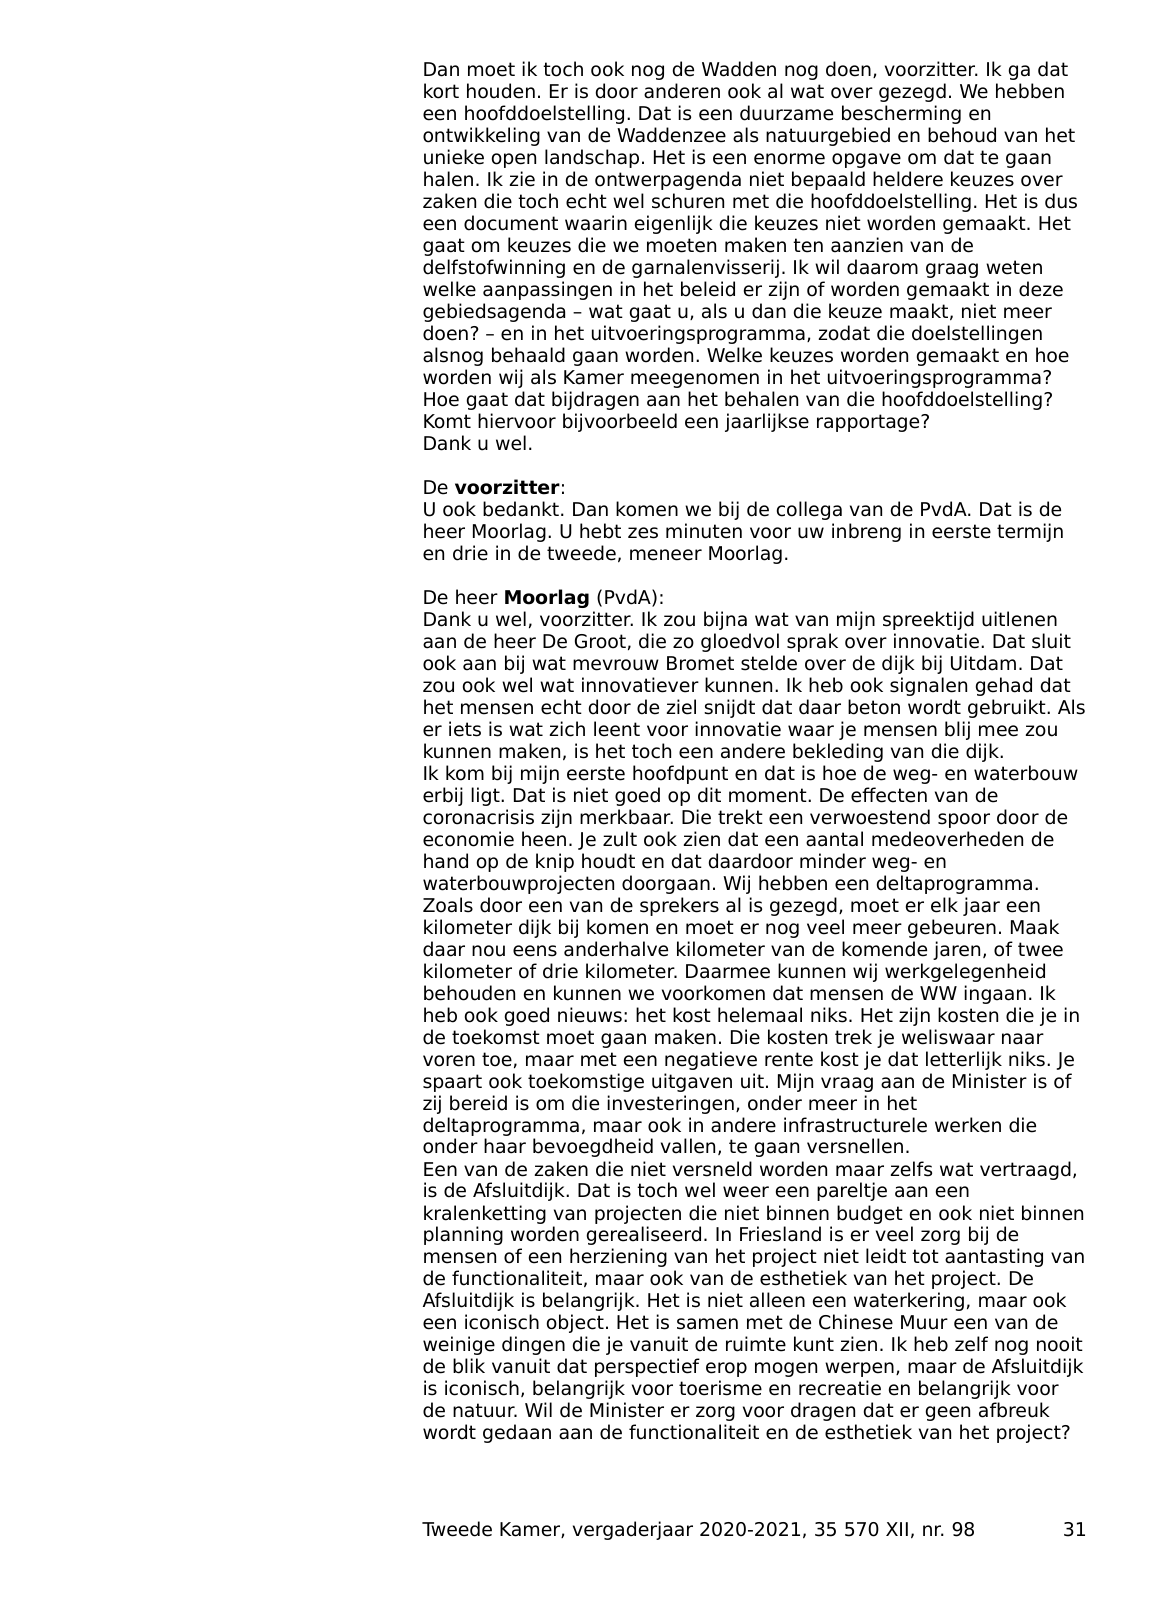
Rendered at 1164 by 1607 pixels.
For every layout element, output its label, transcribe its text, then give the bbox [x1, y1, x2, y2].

text De voorzitter: [422, 477, 1087, 499]
text Dank u wel. [422, 433, 1087, 455]
text Dank u wel, voorzitter. Ik zou bijna wat van mijn spreektijd uitlenen aan de heer De Groot, die zo gloedvol sprak over innovatie. Dat sluit ook aan bij wat mevrouw Bromet stelde over de dijk bij Uitdam. Dat zou ook wel wat innovatiever kunnen. Ik heb ook signalen gehad dat het mensen echt door de ziel snijdt dat daar beton wordt gebruikt. Als er iets is wat zich leent voor innovatie waar je mensen blij mee zou kunnen maken, is het toch een andere bekleding van die dijk. [422, 609, 1087, 763]
text Dan moet ik toch ook nog de Wadden nog doen, voorzitter. Ik ga dat kort houden. Er is door anderen ook al wat over gezegd. We hebben een hoofddoelstelling. Dat is een duurzame bescherming en ontwikkeling van de Waddenzee als natuurgebied en behoud van het unieke open landschap. Het is een enorme opgave om dat te gaan halen. Ik zie in de ontwerpagenda niet bepaald heldere keuzes over zaken die toch echt wel schuren met die hoofddoelstelling. Het is dus een document waarin eigenlijk die keuzes niet worden gemaakt. Het gaat om keuzes die we moeten maken ten aanzien van de delfstofwinning en de garnalenvisserij. Ik wil daarom graag weten welke aanpassingen in het beleid er zijn of worden gemaakt in deze gebiedsagenda – wat gaat u, als u dan die keuze maakt, niet meer doen? – en in het uitvoeringsprogramma, zodat die doelstellingen alsnog behaald gaan worden. Welke keuzes worden gemaakt en hoe worden wij als Kamer meegenomen in het uitvoeringsprogramma? Hoe gaat dat bijdragen aan het behalen van die hoofddoelstelling? Komt hiervoor bijvoorbeeld een jaarlijkse rapportage? [422, 59, 1087, 433]
text Ik kom bij mijn eerste hoofdpunt en dat is hoe de weg- en waterbouw erbij ligt. Dat is niet goed op dit moment. De effecten van de coronacrisis zijn merkbaar. Die trekt een verwoestend spoor door de economie heen. Je zult ook zien dat een aantal medeoverheden de hand op de knip houdt en dat daardoor minder weg- en waterbouwprojecten doorgaan. Wij hebben een deltaprogramma. Zoals door een van de sprekers al is gezegd, moet er elk jaar een kilometer dijk bij komen en moet er nog veel meer gebeuren. Maak daar nou eens anderhalve kilometer van de komende jaren, of twee kilometer of drie kilometer. Daarmee kunnen wij werkgelegenheid behouden en kunnen we voorkomen dat mensen de WW ingaan. Ik heb ook goed nieuws: het kost helemaal niks. Het zijn kosten die je in de toekomst moet gaan maken. Die kosten trek je weliswaar naar voren toe, maar met een negatieve rente kost je dat letterlijk niks. Je spaart ook toekomstige uitgaven uit. Mijn vraag aan de Minister is of zij bereid is om die investeringen, onder meer in het deltaprogramma, maar ook in andere infrastructurele werken die onder haar bevoegdheid vallen, te gaan versnellen. [422, 763, 1087, 1158]
text De heer Moorlag (PvdA): [422, 587, 1087, 609]
text Een van de zaken die niet versneld worden maar zelfs wat vertraagd, is de Afsluitdijk. Dat is toch wel weer een pareltje aan een kralenketting van projecten die niet binnen budget en ook niet binnen planning worden gerealiseerd. In Friesland is er veel zorg bij de mensen of een herziening van het project niet leidt tot aantasting van de functionaliteit, maar ook van de esthetiek van het project. De Afsluitdijk is belangrijk. Het is niet alleen een waterkering, maar ook een iconisch object. Het is samen met de Chinese Muur een van de weinige dingen die je vanuit de ruimte kunt zien. Ik heb zelf nog nooit de blik vanuit dat perspectief erop mogen werpen, maar de Afsluitdijk is iconisch, belangrijk voor toerisme en recreatie en belangrijk voor de natuur. Wil de Minister er zorg voor dragen dat er geen afbreuk wordt gedaan aan de functionaliteit en de esthetiek van het project? [422, 1158, 1087, 1444]
text U ook bedankt. Dan komen we bij de collega van de PvdA. Dat is de heer Moorlag. U hebt zes minuten voor uw inbreng in eerste termijn en drie in de tweede, meneer Moorlag. [422, 499, 1087, 565]
